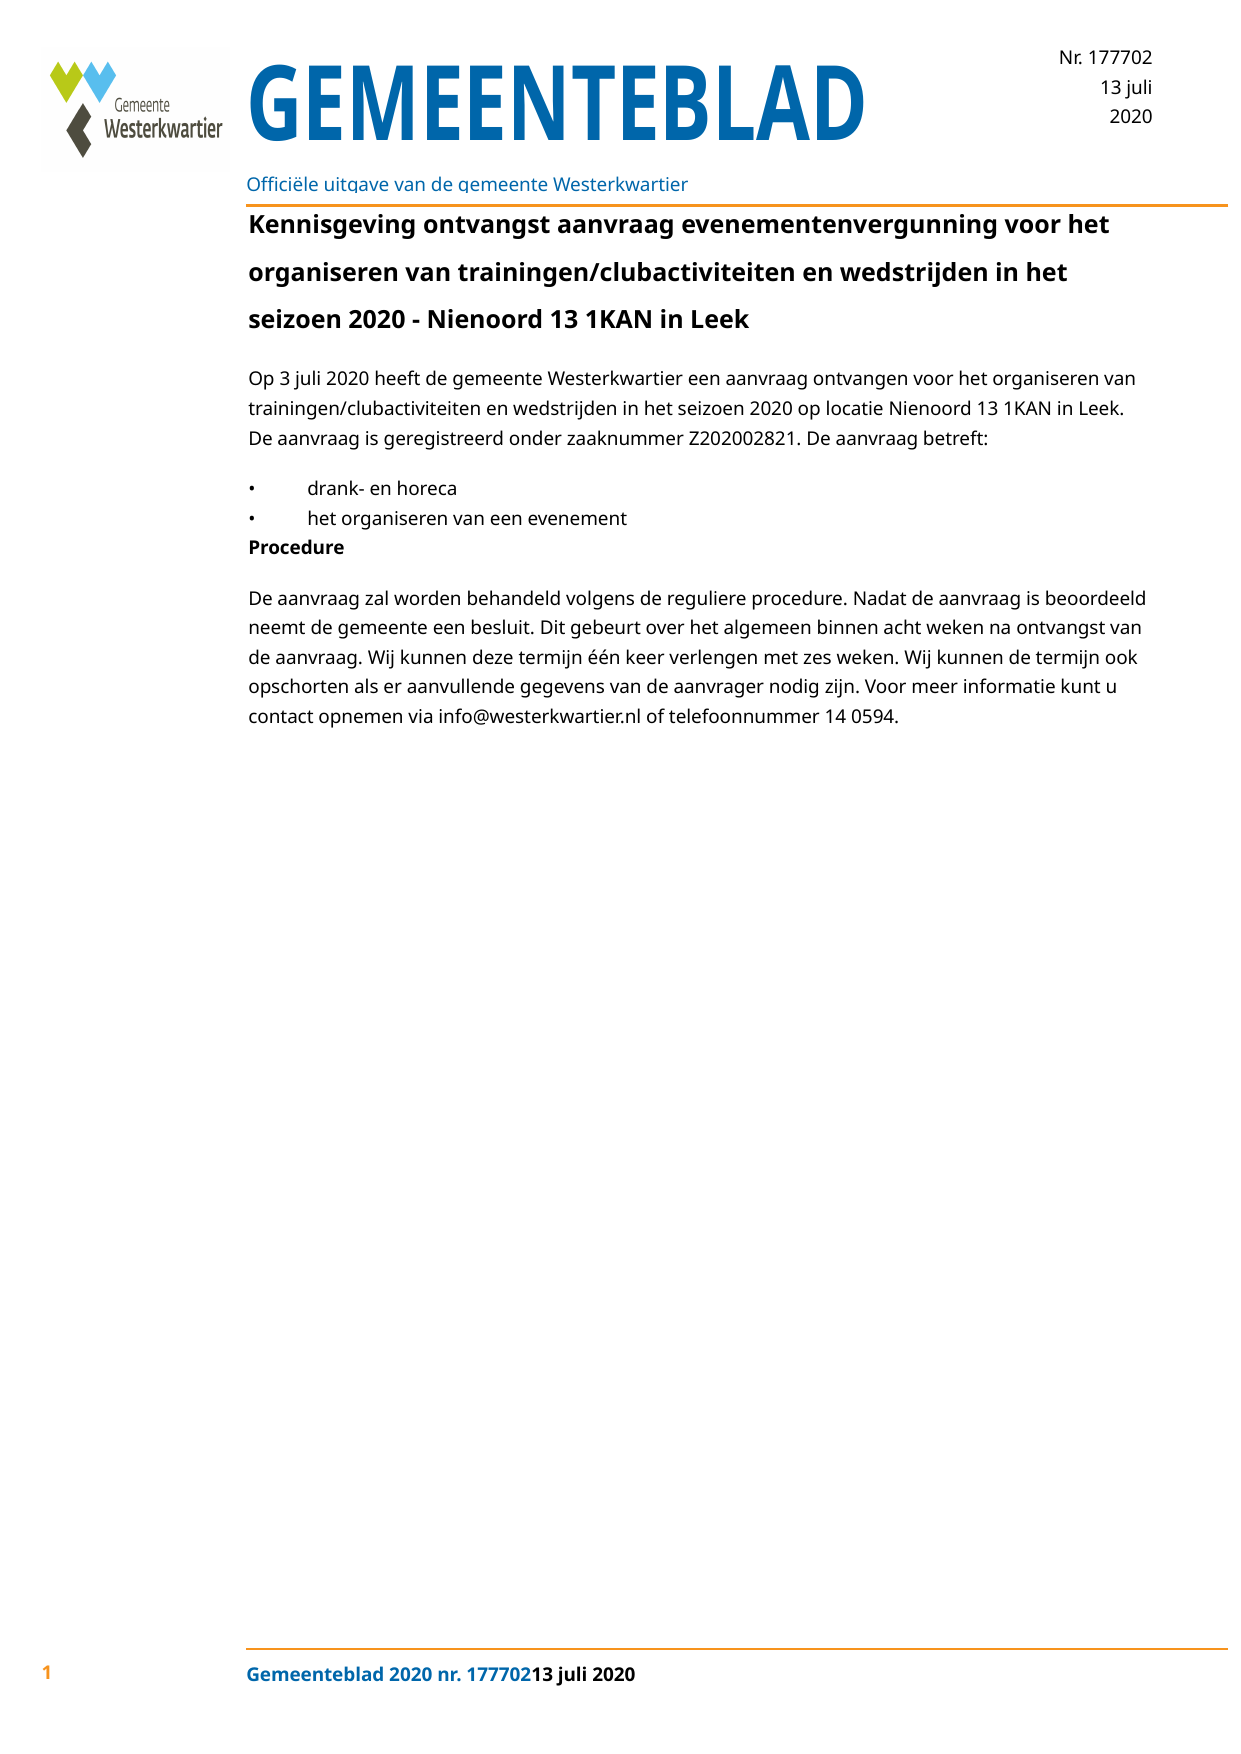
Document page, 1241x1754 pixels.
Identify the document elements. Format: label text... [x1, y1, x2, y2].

text Op 3 juli 2020 heeft de gemeente Westerkwartier een aanvraag ontvangen voor het organiseren van trainingen/clubactiviteiten en wedstrijden in het seizoen 2020 op locatie Nienoord 13 1KAN in Leek. De aanvraag is geregistreerd onder zaaknummer Z202002821. De aanvraag betreft: [248, 366, 1152, 450]
text Procedure [248, 534, 1152, 560]
text De aanvraag zal worden behandeld volgens de reguliere procedure. Nadat de aanvraag is beoordeeld neemt de gemeente een besluit. Dit gebeurt over het algemeen binnen acht weken na ontvangst van de aanvraag. Wij kunnen deze termijn één keer verlengen met zes weken. Wij kunnen de termijn ook opschorten als er aanvullende gegevens van de aanvrager nodig zijn. Voor meer informatie kunt u contact opnemen via info@westerkwartier.nl of telefoonnummer 14 0594. [248, 585, 1152, 729]
text Kennisgeving ontvangst aanvraag evenementenvergunning voor het organiseren van trainingen/clubactiviteiten en wedstrijden in het seizoen 2020 - Nienoord 13 1KAN in Leek [248, 207, 1152, 336]
picture [41, 47, 231, 172]
list drank- en horeca [248, 475, 1152, 501]
list het organiseren van een evenement [248, 505, 1152, 530]
